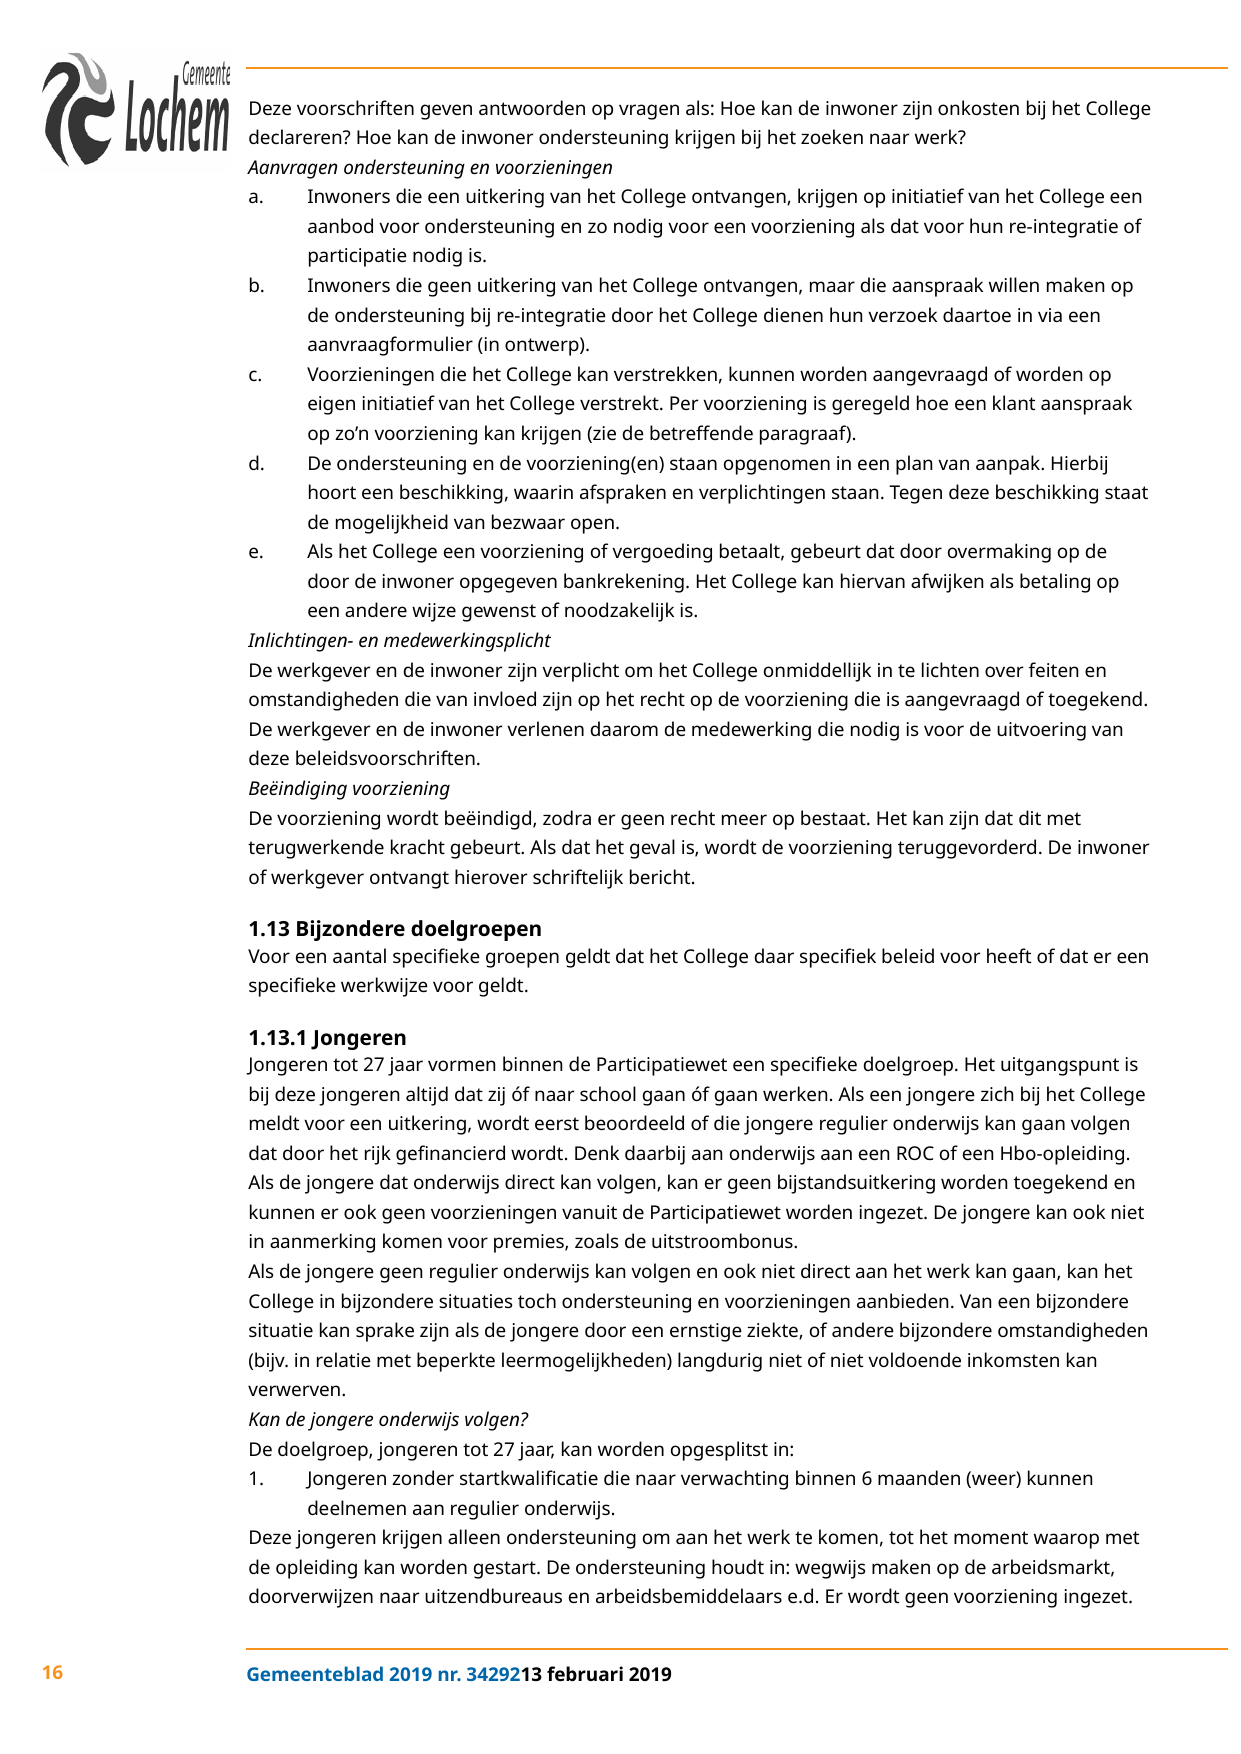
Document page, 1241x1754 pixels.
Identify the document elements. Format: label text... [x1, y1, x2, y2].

text Jongeren tot 27 jaar vormen binnen de Participatiewet een specifieke doelgroep. Het uitgangspunt is bij deze jongeren altijd dat zij óf naar school gaan óf gaan werken. Als een jongere zich bij het College meldt voor een uitkering, wordt eerst beoordeeld of die jongere regulier onderwijs kan gaan volgen dat door het rijk gefinancierd wordt. Denk daarbij aan onderwijs aan een ROC of een Hbo-opleiding. Als de jongere dat onderwijs direct kan volgen, kan er geen bijstandsuitkering worden toegekend en kunnen er ook geen voorzieningen vanuit de Participatiewet worden ingezet. De jongere kan ook niet in aanmerking komen voor premies, zoals de uitstroombonus. [248, 1051, 1152, 1254]
text Kan de jongere onderwijs volgen? [248, 1406, 1152, 1432]
list Jongeren zonder startkwalificatie die naar verwachting binnen 6 maanden (weer) kunnen deelnemen aan regulier onderwijs. [248, 1465, 1152, 1521]
text Deze voorschriften geven antwoorden op vragen als: Hoe kan de inwoner zijn onkosten bij het College declareren? Hoe kan de inwoner ondersteuning krijgen bij het zoeken naar werk? [248, 95, 1152, 150]
text Als de jongere geen regulier onderwijs kan volgen en ook niet direct aan het werk kan gaan, kan het College in bijzondere situaties toch ondersteuning en voorzieningen aanbieden. Van een bijzondere situatie kan sprake zijn als de jongere door een ernstige ziekte, of andere bijzondere omstandigheden (bijv. in relatie met beperkte leermogelijkheden) langdurig niet of niet voldoende inkomsten kan verwerven. [248, 1258, 1152, 1402]
text Inlichtingen- en medewerkingsplicht [248, 627, 1152, 653]
text Aanvragen ondersteuning en voorzieningen [248, 154, 1152, 180]
list Inwoners die geen uitkering van het College ontvangen, maar die aanspraak willen maken op de ondersteuning bij re-integratie door het College dienen hun verzoek daartoe in via een aanvraagformulier (in ontwerp). [248, 272, 1152, 357]
list De ondersteuning en de voorziening(en) staan opgenomen in een plan van aanpak. Hierbij hoort een beschikking, waarin afspraken en verplichtingen staan. Tegen deze beschikking staat de mogelijkheid van bezwaar open. [248, 450, 1152, 535]
text De voorziening wordt beëindigd, zodra er geen recht meer op bestaat. Het kan zijn dat dit met terugwerkende kracht gebeurt. Als dat het geval is, wordt de voorziening teruggevorderd. De inwoner of werkgever ontvangt hierover schriftelijk bericht. [248, 805, 1152, 890]
text Deze jongeren krijgen alleen ondersteuning om aan het werk te komen, tot het moment waarop met de opleiding kan worden gestart. De ondersteuning houdt in: wegwijs maken op de arbeidsmarkt, doorverwijzen naar uitzendbureaus en arbeidsbemiddelaars e.d. Er wordt geen voorziening ingezet. [248, 1524, 1152, 1609]
text Beëindiging voorziening [248, 775, 1152, 801]
text 1.13 Bijzondere doelgroepen [248, 914, 1152, 943]
text De doelgroep, jongeren tot 27 jaar, kan worden opgesplitst in: [248, 1436, 1152, 1462]
text Voor een aantal specifieke groepen geldt dat het College daar specifiek beleid voor heeft of dat er een specifieke werkwijze voor geldt. [248, 943, 1152, 998]
list Als het College een voorziening of vergoeding betaalt, gebeurt dat door overmaking op de door de inwoner opgegeven bankrekening. Het College kan hiervan afwijken als betaling op een andere wijze gewenst of noodzakelijk is. [248, 538, 1152, 623]
list Voorzieningen die het College kan verstrekken, kunnen worden aangevraagd of worden op eigen initiatief van het College verstrekt. Per voorziening is geregeld hoe een klant aanspraak op zo’n voorziening kan krijgen (zie de betreffende paragraaf). [248, 361, 1152, 446]
list Inwoners die een uitkering van het College ontvangen, krijgen op initiatief van het College een aanbod voor ondersteuning en zo nodig voor een voorziening als dat voor hun re-integratie of participatie nodig is. [248, 183, 1152, 268]
text De werkgever en de inwoner zijn verplicht om het College onmiddellijk in te lichten over feiten en omstandigheden die van invloed zijn op het recht op de voorziening die is aangevraagd of toegekend. De werkgever en de inwoner verlenen daarom de medewerking die nodig is voor de uitvoering van deze beleidsvoorschriften. [248, 657, 1152, 771]
text 1.13.1 Jongeren [248, 1023, 1152, 1051]
picture [41, 47, 231, 172]
